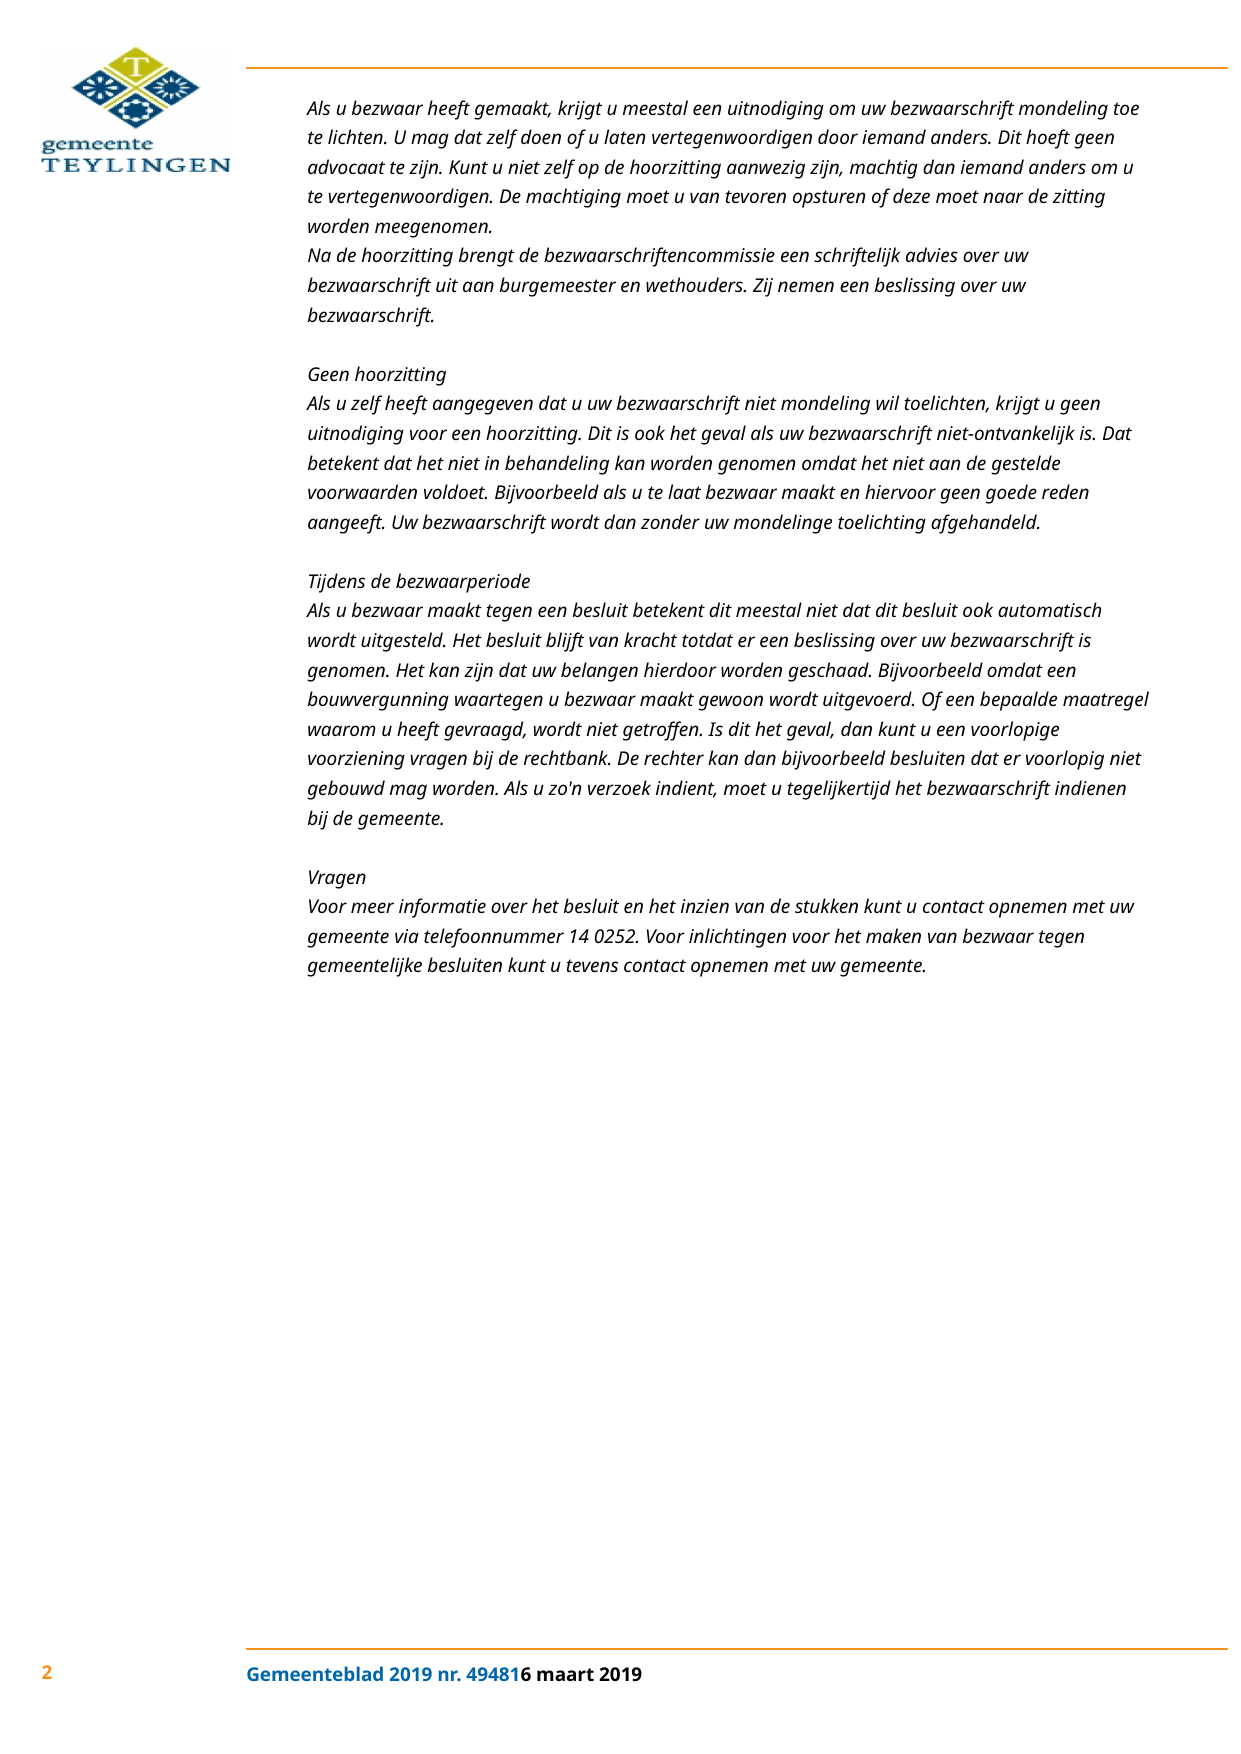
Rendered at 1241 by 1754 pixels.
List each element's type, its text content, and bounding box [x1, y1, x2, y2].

list Voor meer informatie over het besluit en het inzien van de stukken kunt u contact opnemen met uw gemeente via telefoonnummer 14 0252. Voor inlichtingen voor het maken van bezwaar tegen gemeentelijke besluiten kunt u tevens contact opnemen met uw gemeente. [248, 893, 1152, 978]
list Als u zelf heeft aangegeven dat u uw bezwaarschrift niet mondeling wil toelichten, krijgt u geen uitnodiging voor een hoorzitting. Dit is ook het geval als uw bezwaarschrift niet-ontvankelijk is. Dat betekent dat het niet in behandeling kan worden genomen omdat het niet aan de gestelde voorwaarden voldoet. Bijvoorbeeld als u te laat bezwaar maakt en hiervoor geen goede reden aangeeft. Uw bezwaarschrift wordt dan zonder uw mondelinge toelichting afgehandeld. [248, 391, 1152, 535]
list Vragen [248, 864, 1152, 890]
list Als u bezwaar maakt tegen een besluit betekent dit meestal niet dat dit besluit ook automatisch wordt uitgesteld. Het besluit blijft van kracht totdat er een beslissing over uw bezwaarschrift is genomen. Het kan zijn dat uw belangen hierdoor worden geschaad. Bijvoorbeeld omdat een bouwvergunning waartegen u bezwaar maakt gewoon wordt uitgevoerd. Of een bepaalde maatregel waarom u heeft gevraagd, wordt niet getroffen. Is dit het geval, dan kunt u een voorlopige voorziening vragen bij de rechtbank. De rechter kan dan bijvoorbeeld besluiten dat er voorlopig niet gebouwd mag worden. Als u zo'n verzoek indient, moet u tegelijkertijd het bezwaarschrift indienen bij de gemeente. [248, 598, 1152, 831]
picture [41, 47, 231, 172]
list Geen hoorzitting [248, 361, 1152, 387]
list Als u bezwaar heeft gemaakt, krijgt u meestal een uitnodiging om uw bezwaarschrift mondeling toe te lichten. U mag dat zelf doen of u laten vertegenwoordigen door iemand anders. Dit hoeft geen advocaat te zijn. Kunt u niet zelf op de hoorzitting aanwezig zijn, machtig dan iemand anders om u te vertegenwoordigen. De machtiging moet u van tevoren opsturen of deze moet naar de zitting worden meegenomen. [248, 95, 1152, 239]
list Na de hoorzitting brengt de bezwaarschriftencommissie een schriftelijk advies over uw bezwaarschrift uit aan burgemeester en wethouders. Zij nemen een beslissing over uw bezwaarschrift. [248, 243, 1152, 328]
list Tijdens de bezwaarperiode [248, 568, 1152, 594]
